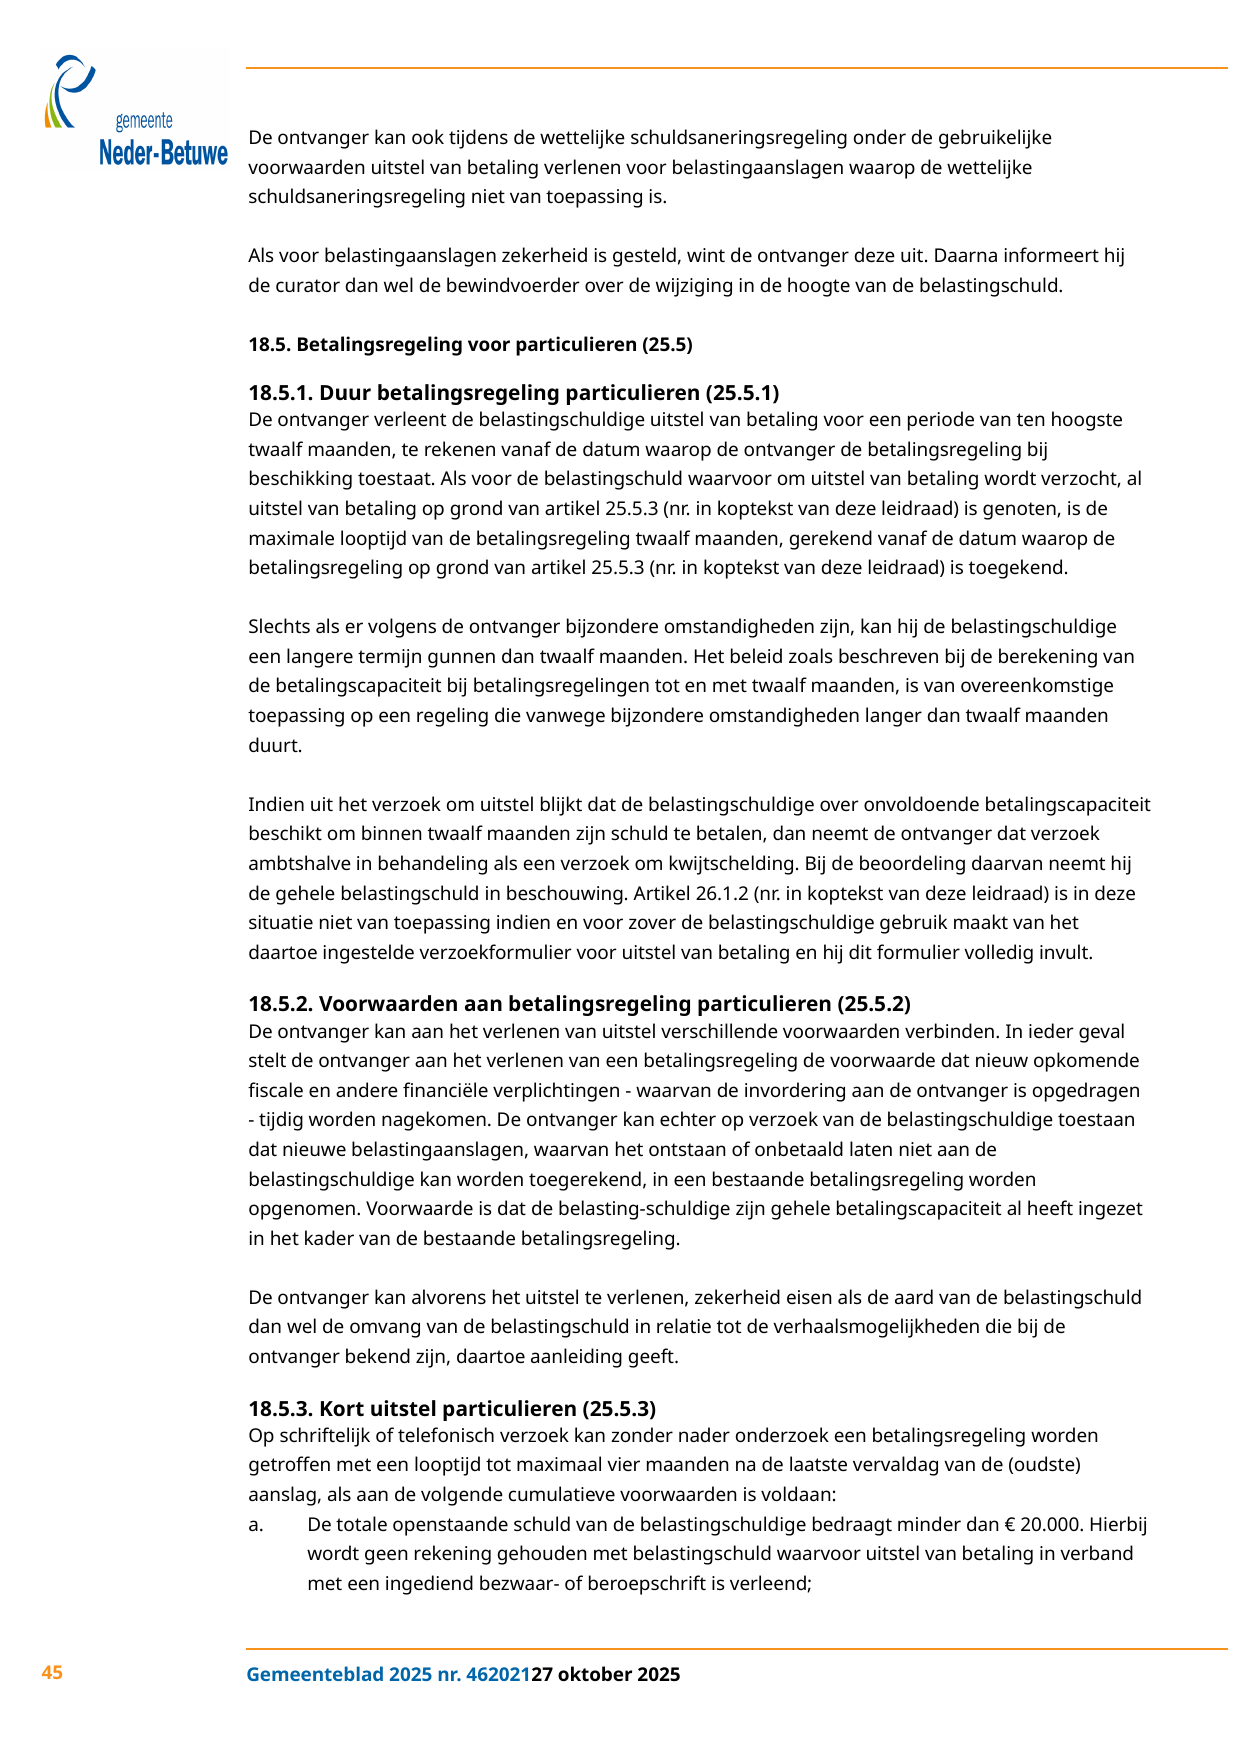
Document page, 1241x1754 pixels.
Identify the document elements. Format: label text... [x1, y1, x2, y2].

text De ontvanger verleent de belastingschuldige uitstel van betaling voor een periode van ten hoogste twaalf maanden, te rekenen vanaf de datum waarop de ontvanger de betalingsregeling bij beschikking toestaat. Als voor de belastingschuld waarvoor om uitstel van betaling wordt verzocht, al uitstel van betaling op grond van artikel 25.5.3 (nr. in koptekst van deze leidraad) is genoten, is de maximale looptijd van de betalingsregeling twaalf maanden, gerekend vanaf de datum waarop de betalingsregeling op grond van artikel 25.5.3 (nr. in koptekst van deze leidraad) is toegekend. [248, 406, 1152, 580]
text Als voor belastingaanslagen zekerheid is gesteld, wint de ontvanger deze uit. Daarna informeert hij de curator dan wel de bewindvoerder over de wijziging in de hoogte van de belastingschuld. [248, 243, 1152, 298]
text 18.5. Betalingsregeling voor particulieren (25.5) [248, 331, 1152, 357]
text 18.5.1. Duur betalingsregeling particulieren (25.5.1) [248, 378, 1152, 406]
picture [41, 47, 231, 172]
list De totale openstaande schuld van de belastingschuldige bedraagt minder dan € 20.000. Hierbij wordt geen rekening gehouden met belastingschuld waarvoor uitstel van betaling in verband met een ingediend bezwaar- of beroepschrift is verleend; [248, 1511, 1152, 1596]
text De ontvanger kan aan het verlenen van uitstel verschillende voorwaarden verbinden. In ieder geval stelt de ontvanger aan het verlenen van een betalingsregeling de voorwaarde dat nieuw opkomende fiscale en andere financiële verplichtingen - waarvan de invordering aan de ontvanger is opgedragen - tijdig worden nagekomen. De ontvanger kan echter op verzoek van de belastingschuldige toestaan dat nieuwe belastingaanslagen, waarvan het ontstaan of onbetaald laten niet aan de belastingschuldige kan worden toegerekend, in een bestaande betalingsregeling worden opgenomen. Voorwaarde is dat de belasting-schuldige zijn gehele betalingscapaciteit al heeft ingezet in het kader van de bestaande betalingsregeling. [248, 1018, 1152, 1251]
text De ontvanger kan alvorens het uitstel te verlenen, zekerheid eisen als de aard van de belastingschuld dan wel de omvang van de belastingschuld in relatie tot de verhaalsmogelijkheden die bij de ontvanger bekend zijn, daartoe aanleiding geeft. [248, 1284, 1152, 1369]
text 18.5.2. Voorwaarden aan betalingsregeling particulieren (25.5.2) [248, 989, 1152, 1018]
text Op schriftelijk of telefonisch verzoek kan zonder nader onderzoek een betalingsregeling worden getroffen met een looptijd tot maximaal vier maanden na de laatste vervaldag van de (oudste) aanslag, als aan de volgende cumulatieve voorwaarden is voldaan: [248, 1422, 1152, 1507]
text Indien uit het verzoek om uitstel blijkt dat de belastingschuldige over onvoldoende betalingscapaciteit beschikt om binnen twaalf maanden zijn schuld te betalen, dan neemt de ontvanger dat verzoek ambtshalve in behandeling als een verzoek om kwijtschelding. Bij de beoordeling daarvan neemt hij de gehele belastingschuld in beschouwing. Artikel 26.1.2 (nr. in koptekst van deze leidraad) is in deze situatie niet van toepassing indien en voor zover de belastingschuldige gebruik maakt van het daartoe ingestelde verzoekformulier voor uitstel van betaling en hij dit formulier volledig invult. [248, 791, 1152, 965]
text 18.5.3. Kort uitstel particulieren (25.5.3) [248, 1394, 1152, 1422]
text De ontvanger kan ook tijdens de wettelijke schuldsaneringsregeling onder de gebruikelijke voorwaarden uitstel van betaling verlenen voor belastingaanslagen waarop de wettelijke schuldsaneringsregeling niet van toepassing is. [248, 124, 1152, 209]
text Slechts als er volgens de ontvanger bijzondere omstandigheden zijn, kan hij de belastingschuldige een langere termijn gunnen dan twaalf maanden. Het beleid zoals beschreven bij de berekening van de betalingscapaciteit bij betalingsregelingen tot en met twaalf maanden, is van overeenkomstige toepassing op een regeling die vanwege bijzondere omstandigheden langer dan twaalf maanden duurt. [248, 613, 1152, 758]
